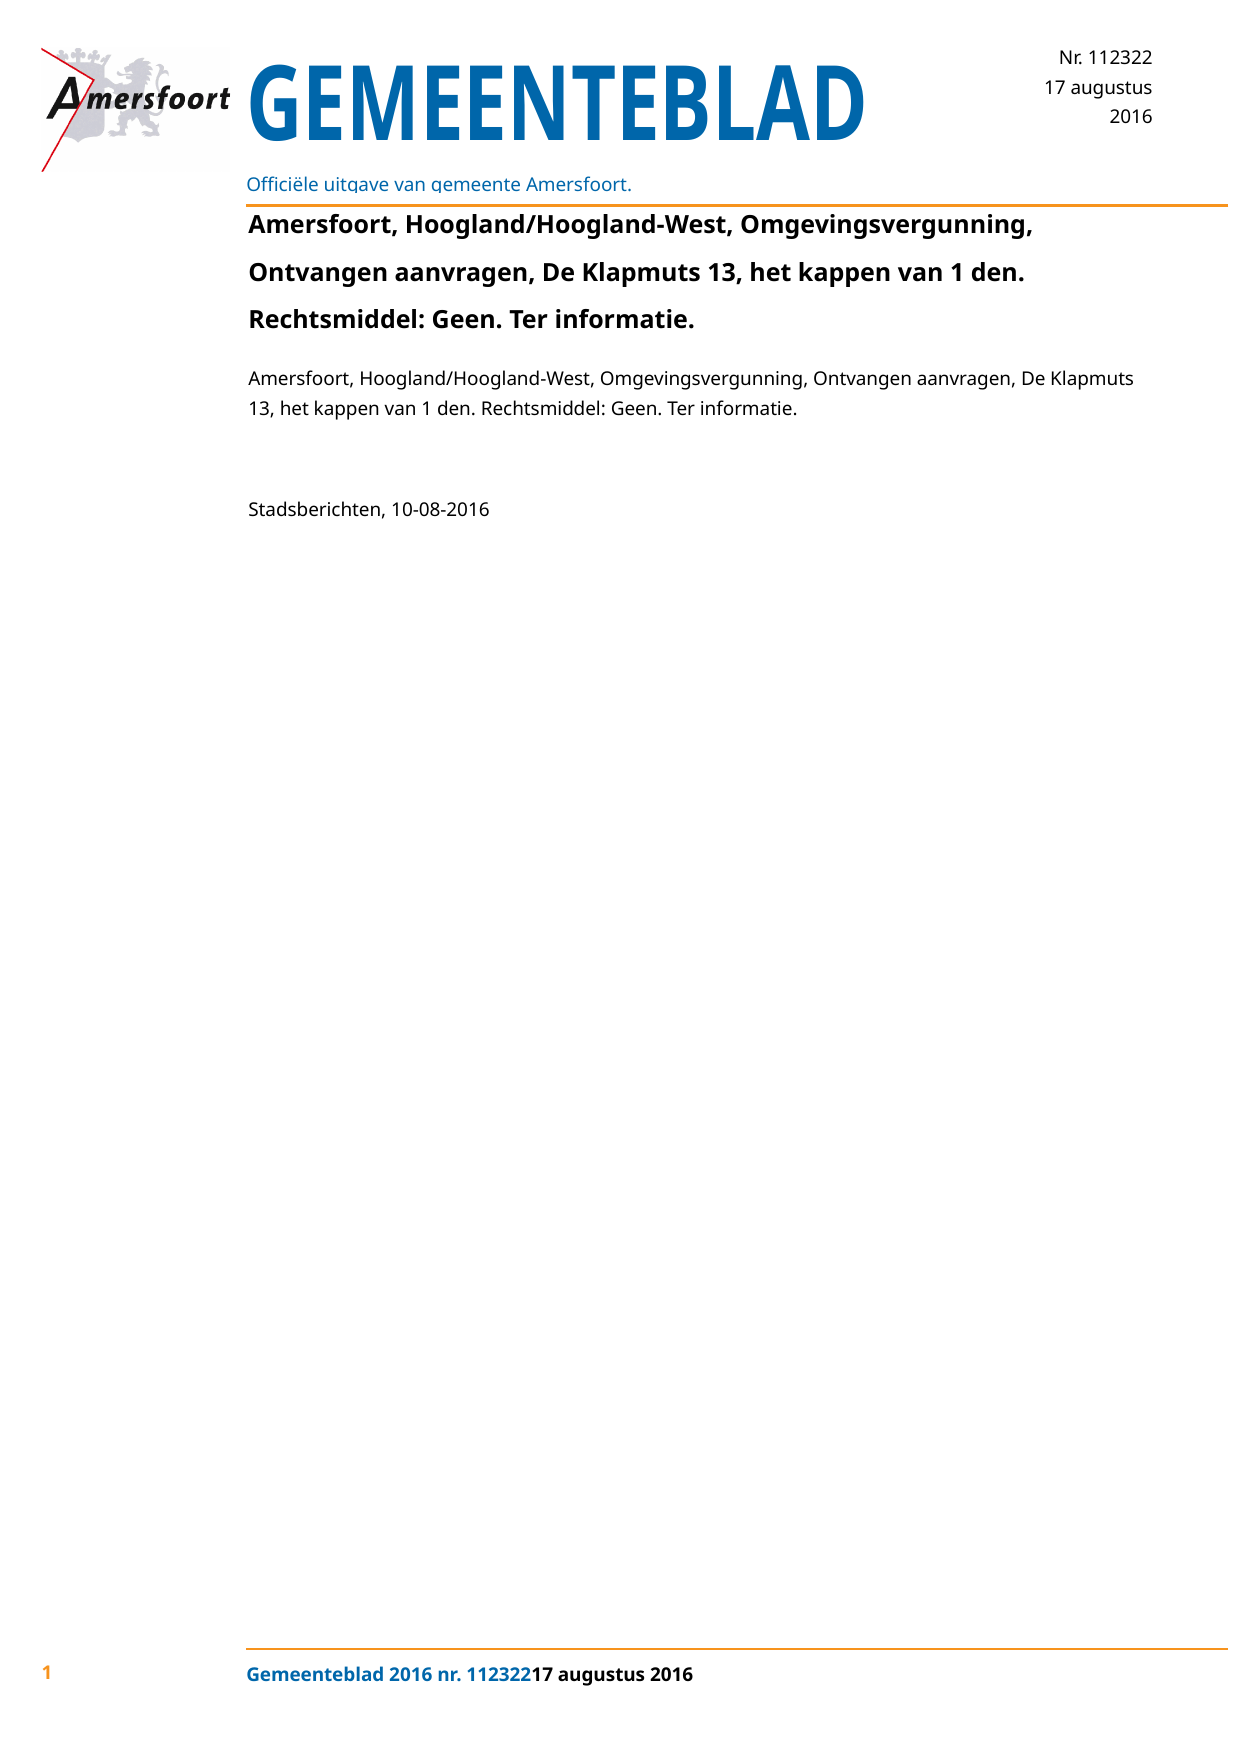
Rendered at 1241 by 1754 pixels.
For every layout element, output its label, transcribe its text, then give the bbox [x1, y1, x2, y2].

text Amersfoort, Hoogland/Hoogland-West, Omgevingsvergunning, Ontvangen aanvragen, De Klapmuts 13, het kappen van 1 den. Rechtsmiddel: Geen. Ter informatie. [248, 207, 1152, 336]
text Amersfoort, Hoogland/Hoogland-West, Omgevingsvergunning, Ontvangen aanvragen, De Klapmuts 13, het kappen van 1 den. Rechtsmiddel: Geen. Ter informatie. [248, 366, 1152, 421]
picture [41, 47, 231, 172]
text Stadsberichten, 10-08-2016 [248, 496, 1152, 522]
